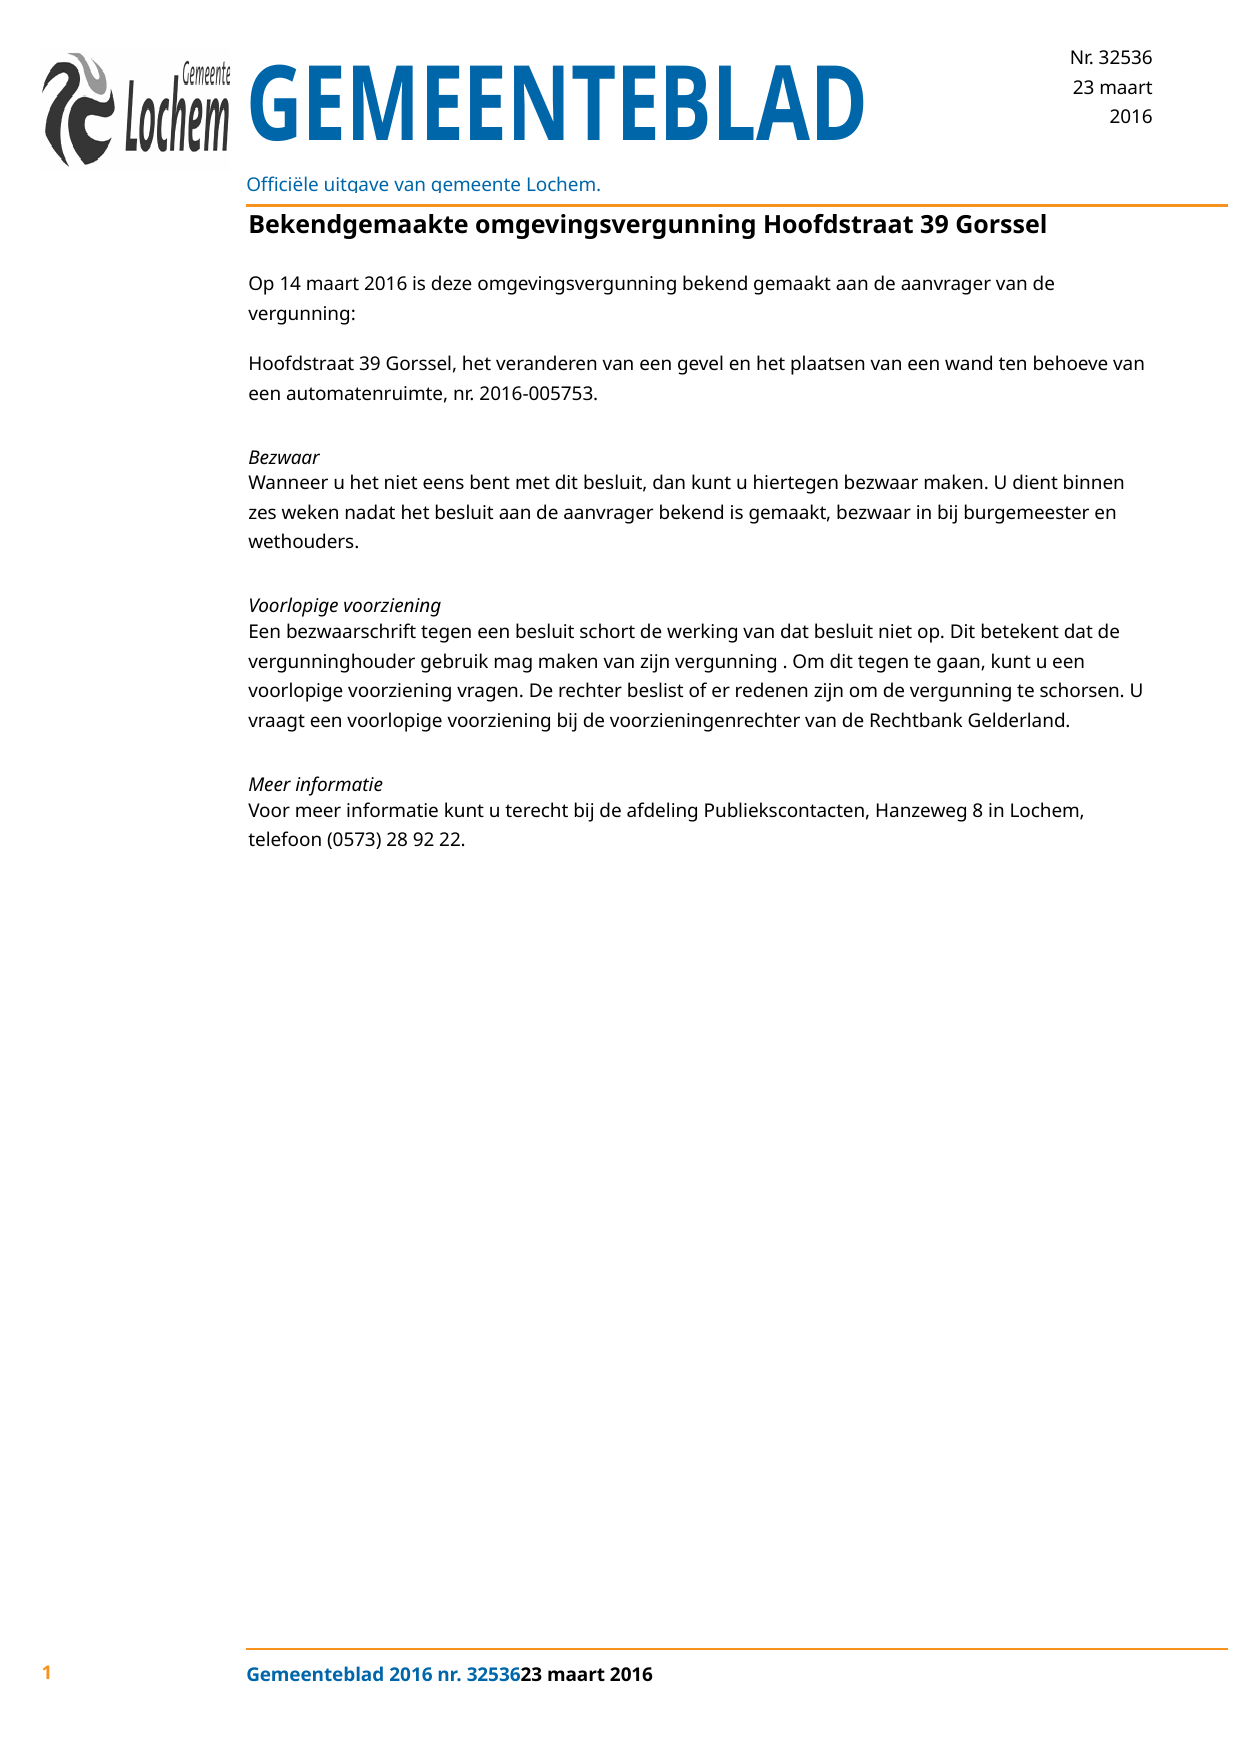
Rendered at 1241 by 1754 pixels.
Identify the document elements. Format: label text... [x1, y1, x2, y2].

text Bekendgemaakte omgevingsvergunning Hoofdstraat 39 Gorssel [248, 207, 1152, 241]
text Op 14 maart 2016 is deze omgevingsvergunning bekend gemaakt aan de aanvrager van de vergunning: [248, 270, 1152, 326]
text Wanneer u het niet eens bent met dit besluit, dan kunt u hiertegen bezwaar maken. U dient binnen zes weken nadat het besluit aan de aanvrager bekend is gemaakt, bezwaar in bij burgemeester en wethouders. [248, 469, 1152, 554]
text Voorlopige voorziening [248, 593, 1152, 618]
text Bezwaar [248, 444, 1152, 469]
text Hoofdstraat 39 Gorssel, het veranderen van een gevel en het plaatsen van een wand ten behoeve van een automatenruimte, nr. 2016-005753. [248, 350, 1152, 406]
picture [41, 47, 231, 172]
text Een bezwaarschrift tegen een besluit schort de werking van dat besluit niet op. Dit betekent dat de vergunninghouder gebruik mag maken van zijn vergunning . Om dit tegen te gaan, kunt u een voorlopige voorziening vragen. De rechter beslist of er redenen zijn om de vergunning te schorsen. U vraagt een voorlopige voorziening bij de voorzieningenrechter van de Rechtbank Gelderland. [248, 618, 1152, 733]
text Voor meer informatie kunt u terecht bij de afdeling Publiekscontacten, Hanzeweg 8 in Lochem, telefoon (0573) 28 92 22. [248, 797, 1152, 852]
text Meer informatie [248, 771, 1152, 797]
